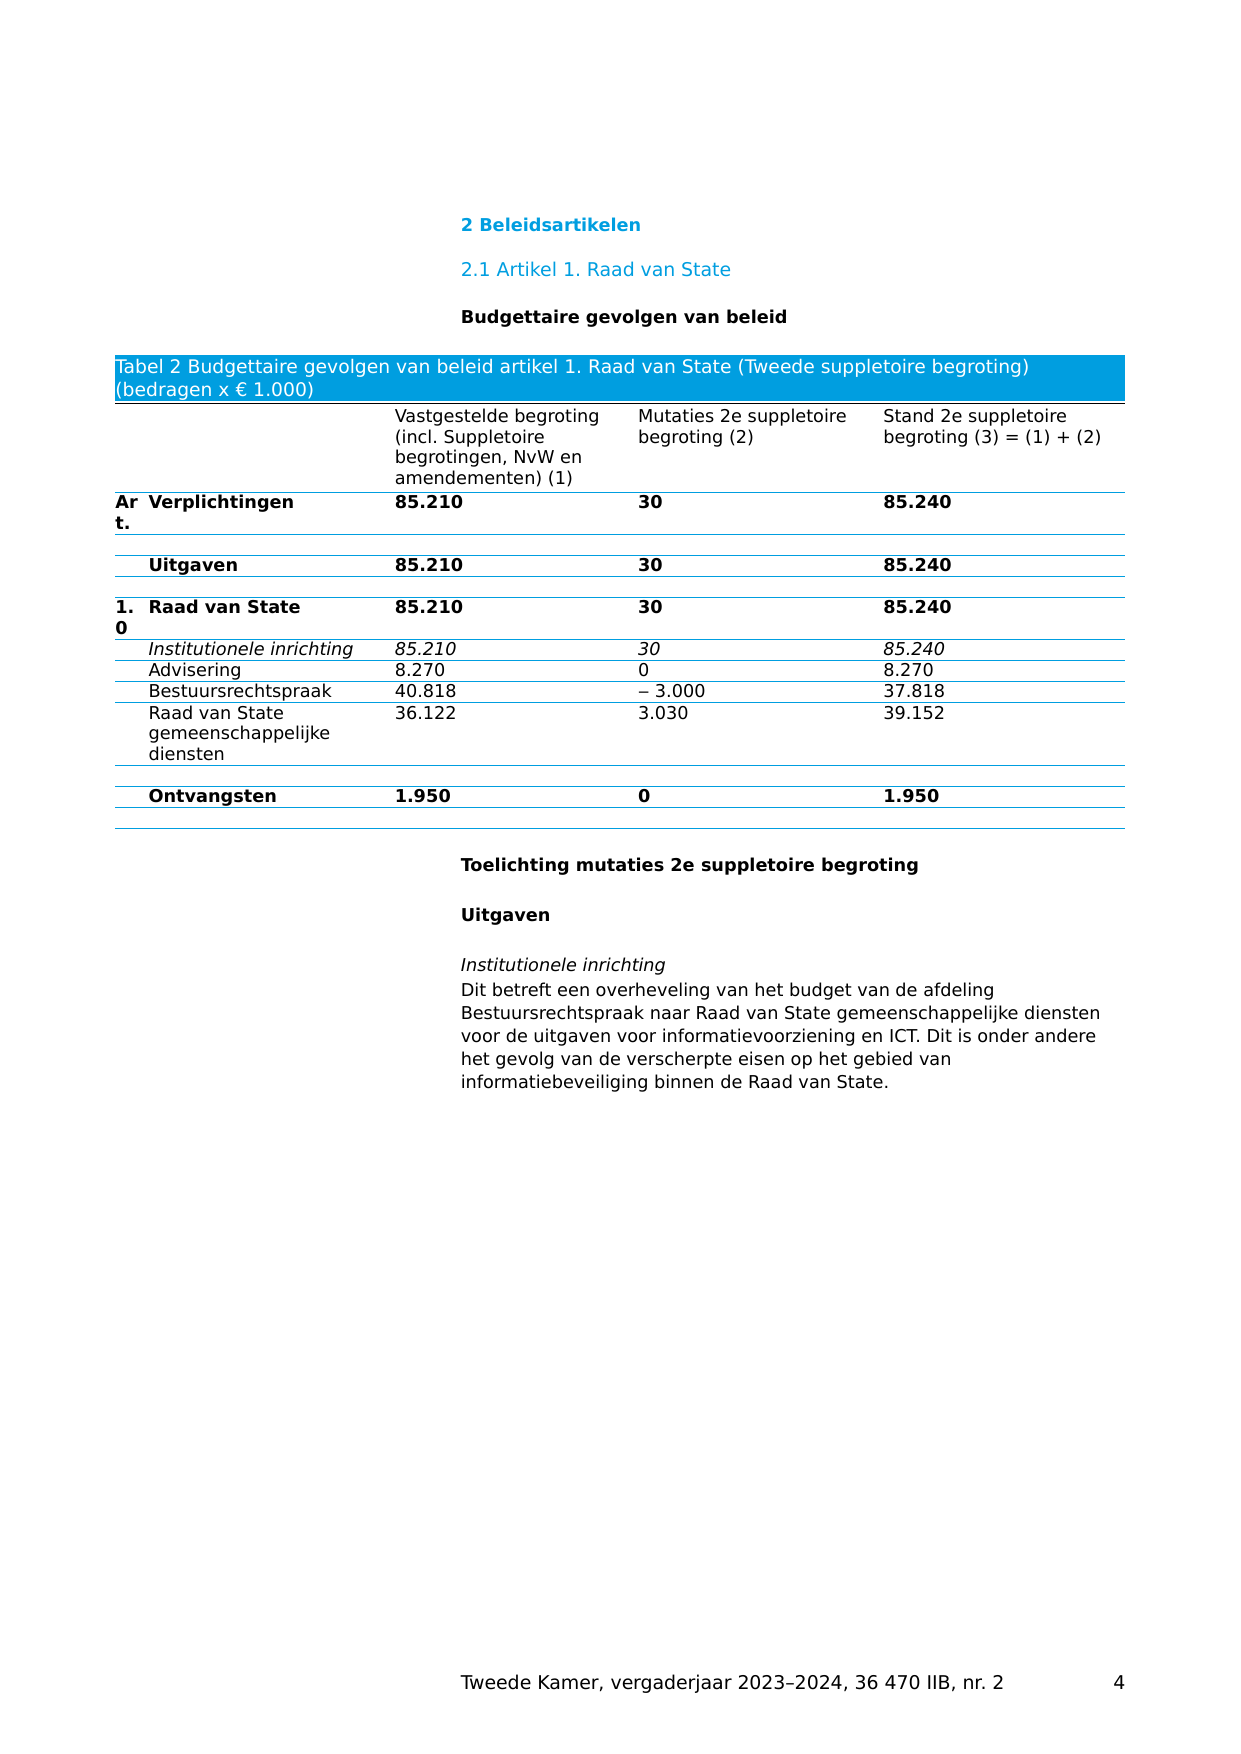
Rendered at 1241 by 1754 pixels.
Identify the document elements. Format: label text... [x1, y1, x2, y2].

table_cell Mutaties 2e suppletoire begroting (2) [635, 404, 880, 492]
table_cell Uitgaven [145, 556, 392, 576]
table_cell 1.950 [392, 787, 635, 807]
table_cell Advisering [145, 661, 392, 681]
table_cell Art. [115, 493, 145, 533]
table_cell [145, 808, 392, 828]
table_cell [392, 535, 635, 554]
table_cell [115, 766, 145, 786]
table_cell 1.950 [880, 787, 1125, 807]
table_cell [115, 787, 145, 807]
table_cell 85.210 [392, 640, 635, 660]
table_cell [115, 535, 145, 554]
table_cell 30 [635, 598, 880, 639]
table_cell [145, 577, 392, 597]
table_cell 85.210 [392, 598, 635, 639]
table_cell 85.210 [392, 493, 635, 533]
table_cell [115, 682, 145, 702]
table_cell [145, 535, 392, 554]
table_cell 0 [635, 661, 880, 681]
table_cell [880, 577, 1125, 597]
table_cell [115, 703, 145, 764]
text Uitgaven [461, 903, 1125, 926]
table_cell 30 [635, 556, 880, 576]
text Budgettaire gevolgen van beleid [461, 305, 1125, 328]
table_cell ‒ 3.000 [635, 682, 880, 702]
table_cell 3.030 [635, 703, 880, 764]
table_cell [392, 577, 635, 597]
table_cell 39.152 [880, 703, 1125, 764]
table_cell 8.270 [880, 661, 1125, 681]
table_cell [635, 808, 880, 828]
table_cell 30 [635, 640, 880, 660]
table_cell Institutionele inrichting [145, 640, 392, 660]
table_cell 85.240 [880, 640, 1125, 660]
table_cell 1.0 [115, 598, 145, 639]
table_cell [880, 808, 1125, 828]
title 2.1 Artikel 1. Raad van State [461, 259, 1125, 281]
table_cell [392, 766, 635, 786]
table_cell [115, 577, 145, 597]
text Toelichting mutaties 2e suppletoire begroting [461, 853, 1125, 876]
table_cell 40.818 [392, 682, 635, 702]
title 2 Beleidsartikelen [461, 213, 1125, 236]
table_cell [115, 808, 145, 828]
table_cell Vastgestelde begroting (incl. Suppletoire begrotingen, NvW en amendementen) (1) [392, 404, 635, 492]
table_cell 85.240 [880, 493, 1125, 533]
table_cell Verplichtingen [145, 493, 392, 533]
table_cell [115, 556, 145, 576]
table_cell 85.210 [392, 556, 635, 576]
table_cell 8.270 [392, 661, 635, 681]
table_cell Raad van State [145, 598, 392, 639]
table_cell Ontvangsten [145, 787, 392, 807]
table_cell [635, 535, 880, 554]
table_cell [880, 535, 1125, 554]
table_cell 30 [635, 493, 880, 533]
table_cell [145, 404, 392, 492]
table_cell [145, 766, 392, 786]
table_cell [115, 404, 145, 492]
table_cell 85.240 [880, 598, 1125, 639]
table_cell [392, 808, 635, 828]
text Dit betreft een overheveling van het budget van de afdeling Bestuursrechtspraak naar Raad van State gemeenschappelijke diensten voor de uitgaven voor informatievoorziening en ICT. Dit is onder andere het gevolg van de verscherpte eisen op het gebied van informatiebeveiliging binnen de Raad van State. [461, 978, 1125, 1093]
text Institutionele inrichting [461, 953, 1125, 976]
table_cell Bestuursrechtspraak [145, 682, 392, 702]
table_cell [635, 577, 880, 597]
table_cell Raad van State gemeenschappelijke diensten [145, 703, 392, 764]
table_cell [115, 640, 145, 660]
table_cell 85.240 [880, 556, 1125, 576]
table_cell [880, 766, 1125, 786]
table_cell Stand 2e suppletoire begroting (3) = (1) + (2) [880, 404, 1125, 492]
table_cell 36.122 [392, 703, 635, 764]
table_cell [635, 766, 880, 786]
table_cell 0 [635, 787, 880, 807]
table_cell [115, 661, 145, 681]
table_cell 37.818 [880, 682, 1125, 702]
